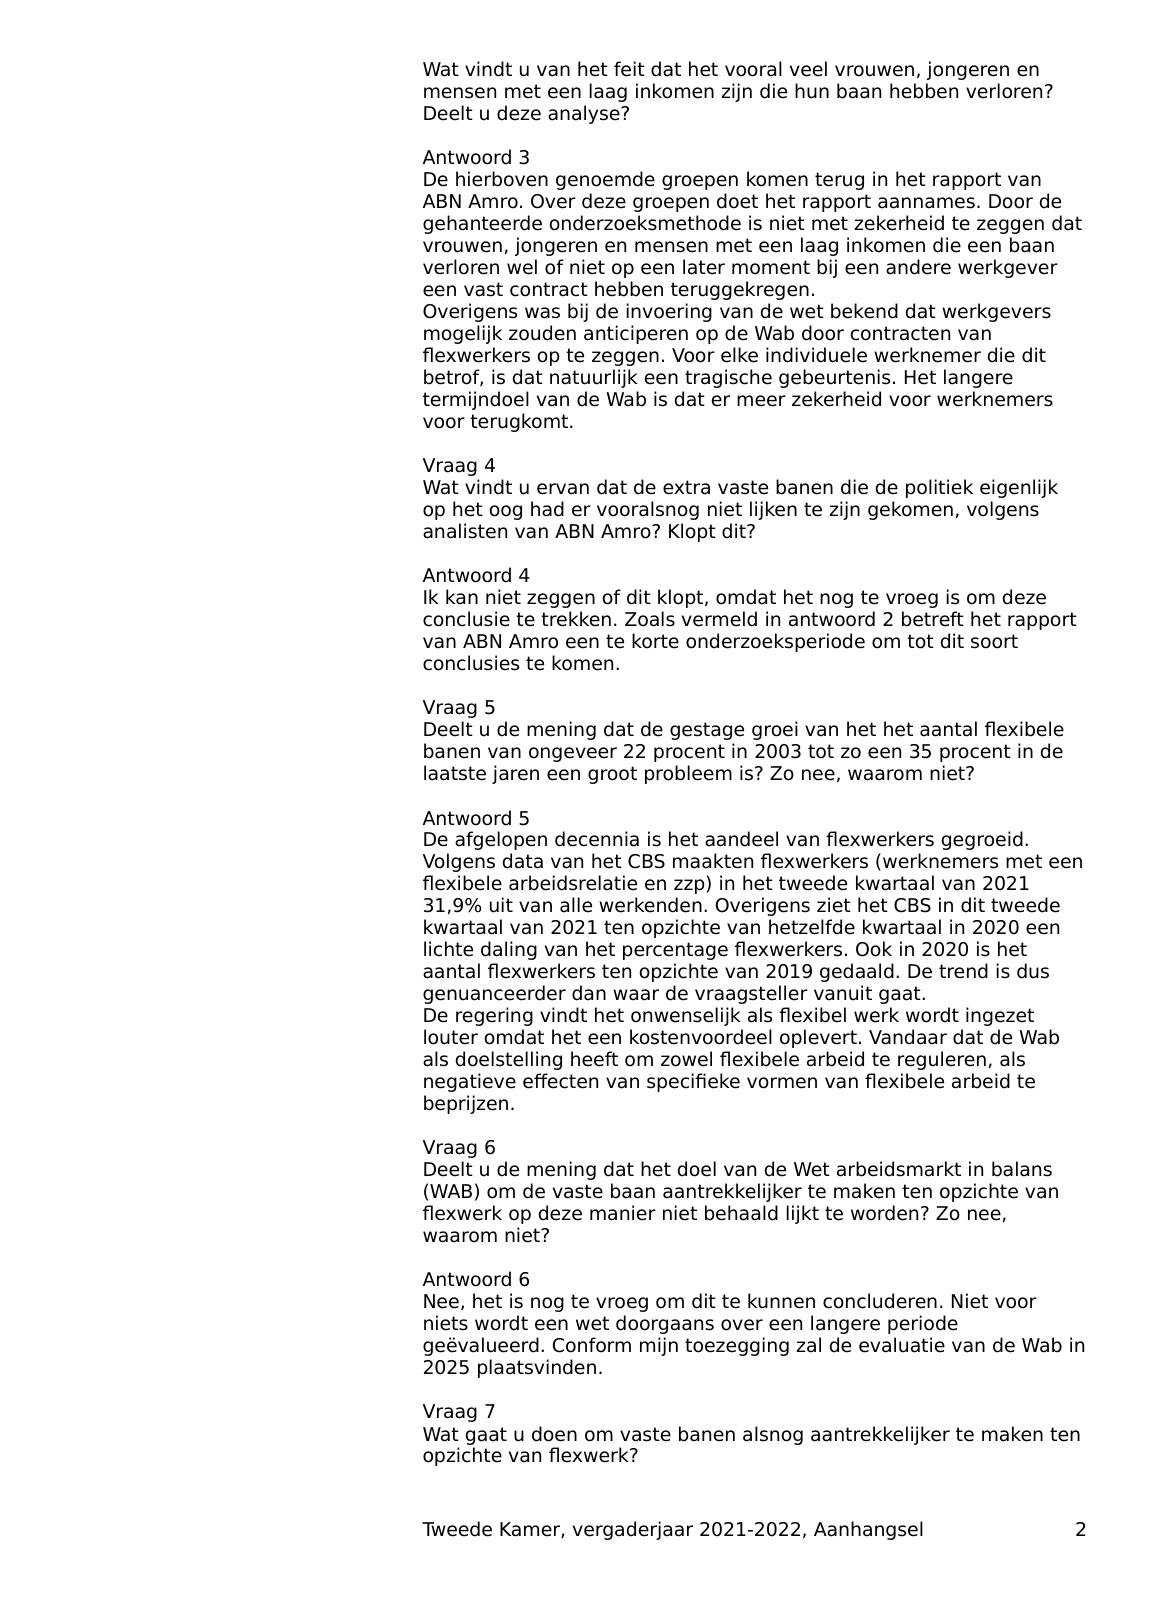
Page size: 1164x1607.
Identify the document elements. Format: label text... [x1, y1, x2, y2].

text Antwoord 5 [422, 807, 1087, 829]
text Vraag 4 [422, 455, 1087, 477]
text De afgelopen decennia is het aandeel van flexwerkers gegroeid. Volgens data van het CBS maakten flexwerkers (werknemers met een flexibele arbeidsrelatie en zzp) in het tweede kwartaal van 2021 31,9% uit van alle werkenden. Overigens ziet het CBS in dit tweede kwartaal van 2021 ten opzichte van hetzelfde kwartaal in 2020 een lichte daling van het percentage flexwerkers. Ook in 2020 is het aantal flexwerkers ten opzichte van 2019 gedaald. De trend is dus genuanceerder dan waar de vraagsteller vanuit gaat. [422, 829, 1087, 1005]
text Wat vindt u ervan dat de extra vaste banen die de politiek eigenlijk op het oog had er vooralsnog niet lijken te zijn gekomen, volgens analisten van ABN Amro? Klopt dit? [422, 477, 1087, 543]
text Antwoord 4 [422, 565, 1087, 587]
text Ik kan niet zeggen of dit klopt, omdat het nog te vroeg is om deze conclusie te trekken. Zoals vermeld in antwoord 2 betreft het rapport van ABN Amro een te korte onderzoeksperiode om tot dit soort conclusies te komen. [422, 587, 1087, 675]
text Deelt u de mening dat het doel van de Wet arbeidsmarkt in balans (WAB) om de vaste baan aantrekkelijker te maken ten opzichte van flexwerk op deze manier niet behaald lijkt te worden? Zo nee, waarom niet? [422, 1159, 1087, 1247]
text Wat vindt u van het feit dat het vooral veel vrouwen, jongeren en mensen met een laag inkomen zijn die hun baan hebben verloren? Deelt u deze analyse? [422, 59, 1087, 125]
text Vraag 5 [422, 697, 1087, 719]
text Wat gaat u doen om vaste banen alsnog aantrekkelijker te maken ten opzichte van flexwerk? [422, 1423, 1087, 1467]
text De regering vindt het onwenselijk als flexibel werk wordt ingezet louter omdat het een kostenvoordeel oplevert. Vandaar dat de Wab als doelstelling heeft om zowel flexibele arbeid te reguleren, als negatieve effecten van specifieke vormen van flexibele arbeid te beprijzen. [422, 1005, 1087, 1115]
text Overigens was bij de invoering van de wet bekend dat werkgevers mogelijk zouden anticiperen op de Wab door contracten van flexwerkers op te zeggen. Voor elke individuele werknemer die dit betrof, is dat natuurlijk een tragische gebeurtenis. Het langere termijndoel van de Wab is dat er meer zekerheid voor werknemers voor terugkomt. [422, 301, 1087, 433]
text Deelt u de mening dat de gestage groei van het het aantal flexibele banen van ongeveer 22 procent in 2003 tot zo een 35 procent in de laatste jaren een groot probleem is? Zo nee, waarom niet? [422, 719, 1087, 785]
text Nee, het is nog te vroeg om dit te kunnen concluderen. Niet voor niets wordt een wet doorgaans over een langere periode geëvalueerd. Conform mijn toezegging zal de evaluatie van de Wab in 2025 plaatsvinden. [422, 1291, 1087, 1379]
text Vraag 6 [422, 1137, 1087, 1159]
text De hierboven genoemde groepen komen terug in het rapport van ABN Amro. Over deze groepen doet het rapport aannames. Door de gehanteerde onderzoeksmethode is niet met zekerheid te zeggen dat vrouwen, jongeren en mensen met een laag inkomen die een baan verloren wel of niet op een later moment bij een andere werkgever een vast contract hebben teruggekregen. [422, 169, 1087, 301]
text Vraag 7 [422, 1401, 1087, 1423]
text Antwoord 6 [422, 1269, 1087, 1291]
text Antwoord 3 [422, 147, 1087, 169]
